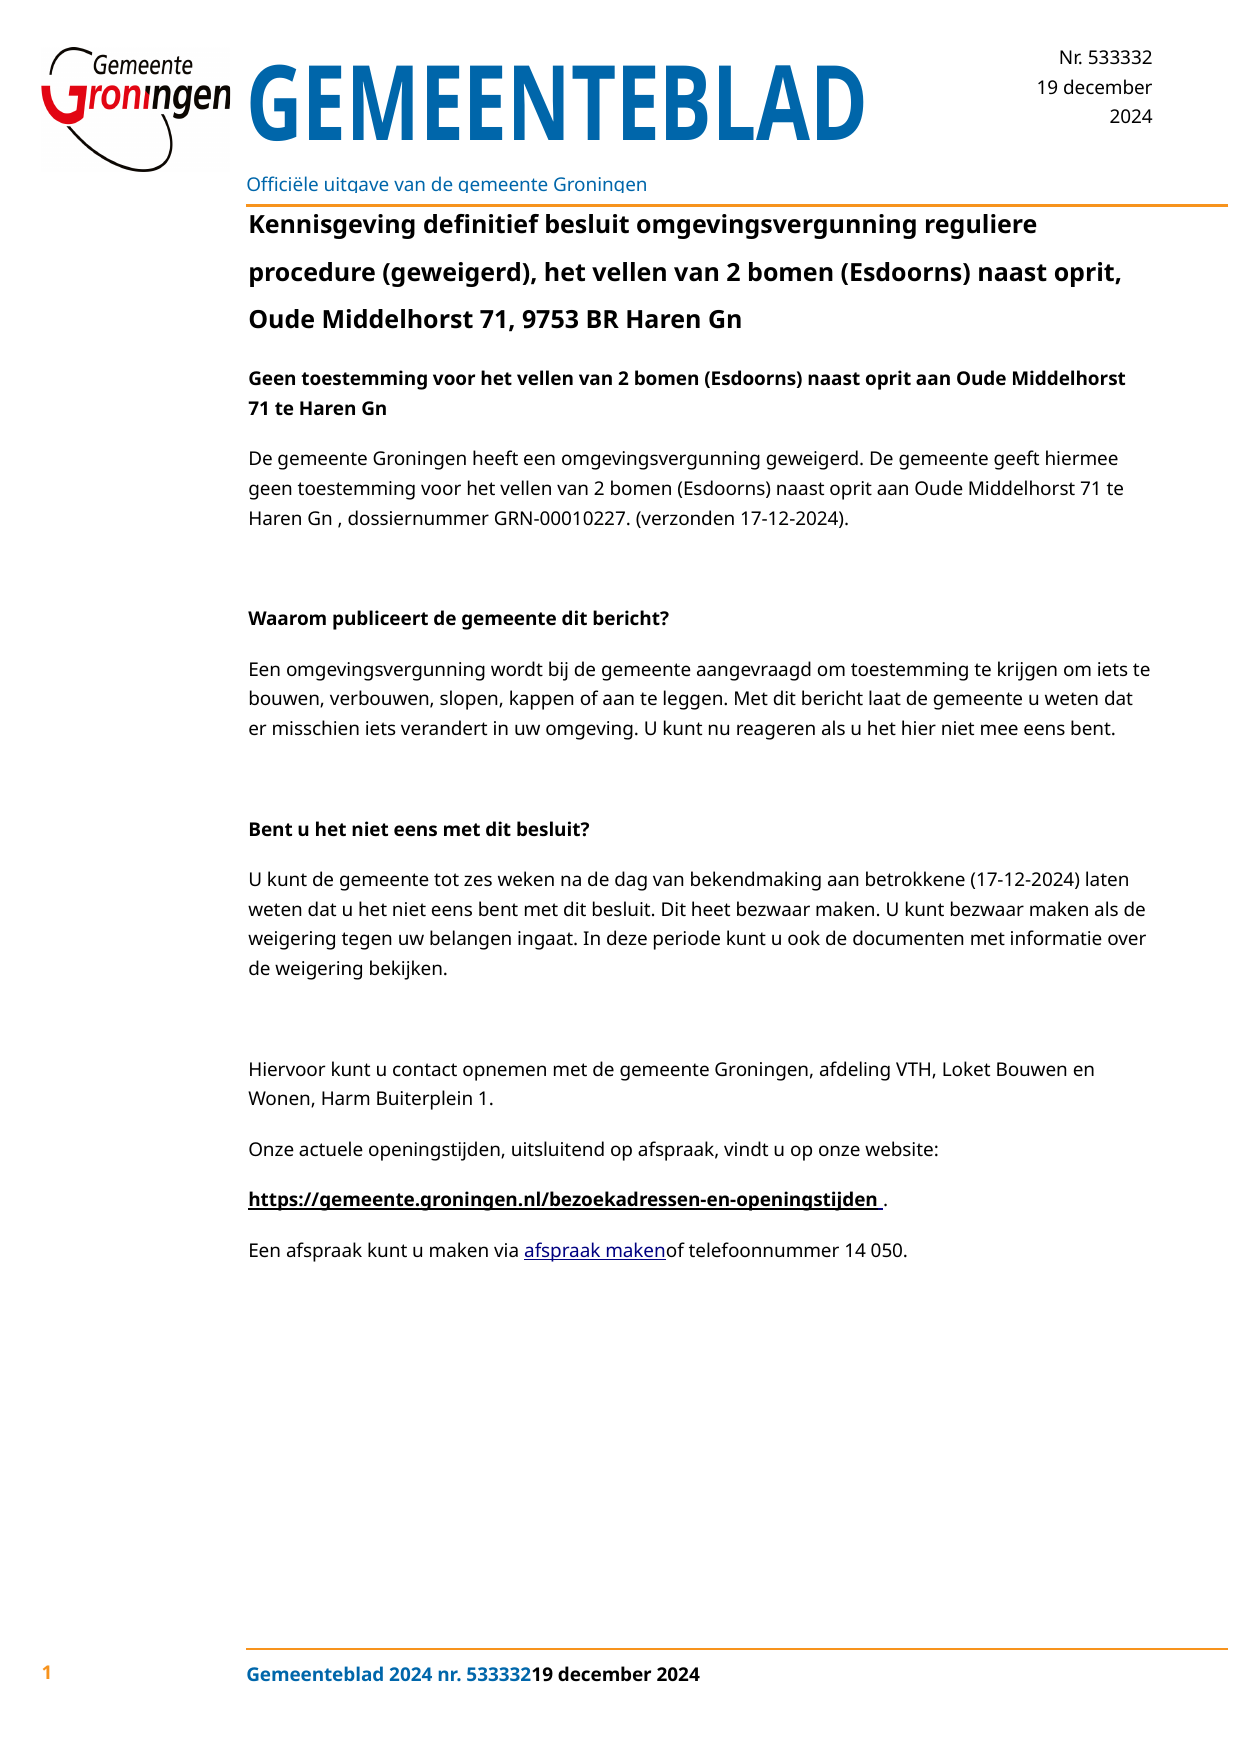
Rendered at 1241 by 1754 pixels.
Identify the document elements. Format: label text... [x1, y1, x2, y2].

picture [41, 47, 231, 172]
text Waarom publiceert de gemeente dit bericht? [248, 606, 1152, 631]
text Hiervoor kunt u contact opnemen met de gemeente Groningen, afdeling VTH, Loket Bouwen en Wonen, Harm Buiterplein 1. [248, 1056, 1152, 1111]
text Onze actuele openingstijden, uitsluitend op afspraak, vindt u op onze website: [248, 1136, 1152, 1162]
text Kennisgeving definitief besluit omgevingsvergunning reguliere procedure (geweigerd), het vellen van 2 bomen (Esdoorns) naast oprit, Oude Middelhorst 71, 9753 BR Haren Gn [248, 207, 1152, 336]
text Een afspraak kunt u maken via afspraak makenof telefoonnummer 14 050. [248, 1237, 1152, 1262]
text U kunt de gemeente tot zes weken na de dag van bekendmaking aan betrokkene (17-12-2024) laten weten dat u het niet eens bent met dit besluit. Dit heet bezwaar maken. U kunt bezwaar maken als de weigering tegen uw belangen ingaat. In deze periode kunt u ook de documenten met informatie over de weigering bekijken. [248, 866, 1152, 981]
text De gemeente Groningen heeft een omgevingsvergunning geweigerd. De gemeente geeft hiermee geen toestemming voor het vellen van 2 bomen (Esdoorns) naast oprit aan Oude Middelhorst 71 te Haren Gn , dossiernummer GRN-00010227. (verzonden 17-12-2024). [248, 446, 1152, 530]
text https://gemeente.groningen.nl/bezoekadressen-en-openingstijden . [248, 1186, 1152, 1212]
text Een omgevingsvergunning wordt bij de gemeente aangevraagd om toestemming te krijgen om iets te bouwen, verbouwen, slopen, kappen of aan te leggen. Met dit bericht laat de gemeente u weten dat er misschien iets verandert in uw omgeving. U kunt nu reageren als u het hier niet mee eens bent. [248, 656, 1152, 741]
text Bent u het niet eens met dit besluit? [248, 816, 1152, 842]
text Geen toestemming voor het vellen van 2 bomen (Esdoorns) naast oprit aan Oude Middelhorst 71 te Haren Gn [248, 366, 1152, 421]
